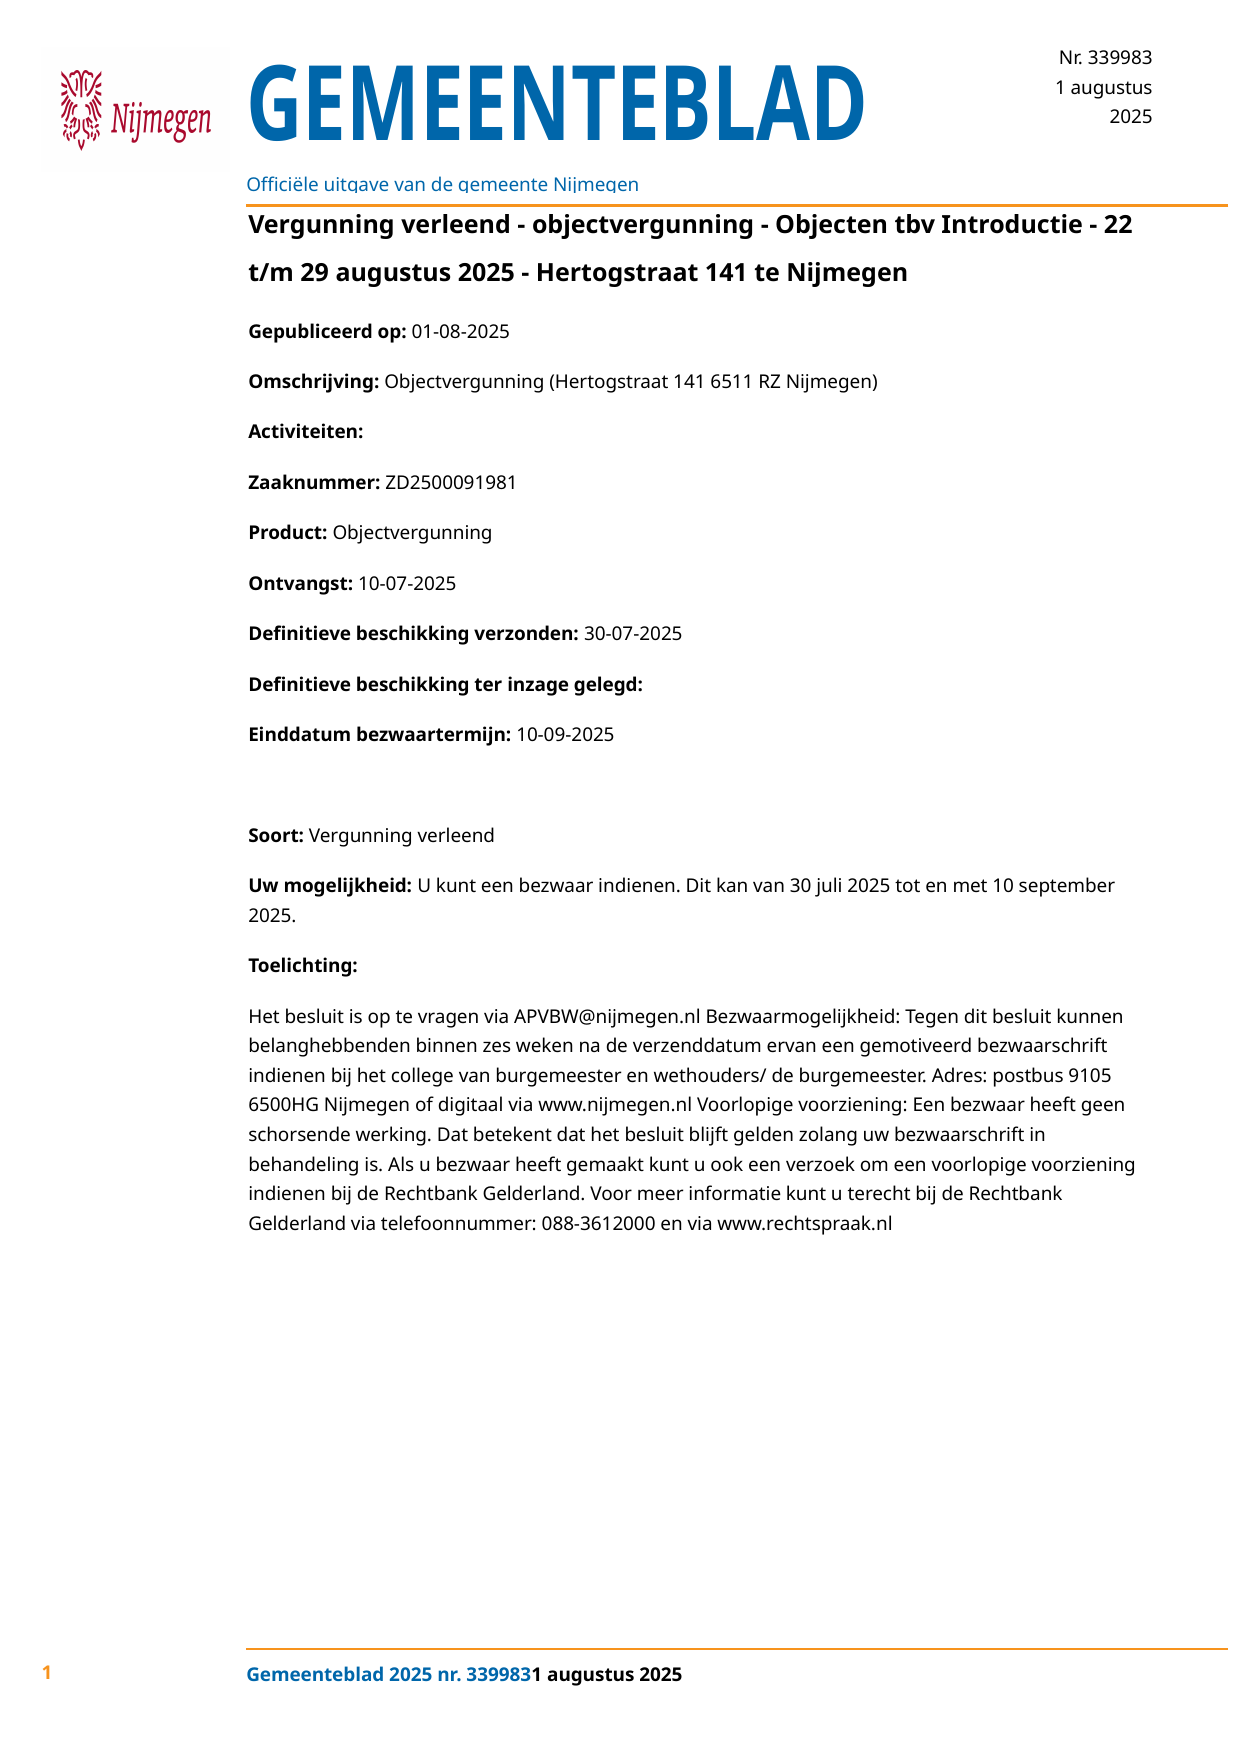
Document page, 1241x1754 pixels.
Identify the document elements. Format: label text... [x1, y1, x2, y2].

text Ontvangst: 10-07-2025 [248, 570, 1152, 596]
text Zaaknummer: ZD2500091981 [248, 469, 1152, 495]
text Omschrijving: Objectvergunning (Hertogstraat 141 6511 RZ Nijmegen) [248, 368, 1152, 394]
text Toelichting: [248, 952, 1152, 978]
text Definitieve beschikking ter inzage gelegd: [248, 671, 1152, 697]
text Soort: Vergunning verleend [248, 822, 1152, 848]
text Definitieve beschikking verzonden: 30-07-2025 [248, 620, 1152, 646]
text Het besluit is op te vragen via APVBW@nijmegen.nl Bezwaarmogelijkheid: Tegen dit besluit kunnen belanghebbenden binnen zes weken na de verzenddatum ervan een gemotiveerd bezwaarschrift indienen bij het college van burgemeester en wethouders/ de burgemeester. Adres: postbus 9105 6500HG Nijmegen of digitaal via www.nijmegen.nl Voorlopige voorziening: Een bezwaar heeft geen schorsende werking. Dat betekent dat het besluit blijft gelden zolang uw bezwaarschrift in behandeling is. Als u bezwaar heeft gemaakt kunt u ook een verzoek om een voorlopige voorziening indienen bij de Rechtbank Gelderland. Voor meer informatie kunt u terecht bij de Rechtbank Gelderland via telefoonnummer: 088-3612000 en via www.rechtspraak.nl [248, 1003, 1152, 1236]
text Uw mogelijkheid: U kunt een bezwaar indienen. Dit kan van 30 juli 2025 tot en met 10 september 2025. [248, 872, 1152, 928]
text Activiteiten: [248, 419, 1152, 444]
picture [41, 47, 231, 172]
text Vergunning verleend - objectvergunning - Objecten tbv Introductie - 22 t/m 29 augustus 2025 - Hertogstraat 141 te Nijmegen [248, 207, 1152, 288]
text Gepubliceerd op: 01-08-2025 [248, 318, 1152, 344]
text Product: Objectvergunning [248, 519, 1152, 545]
text Einddatum bezwaartermijn: 10-09-2025 [248, 721, 1152, 747]
